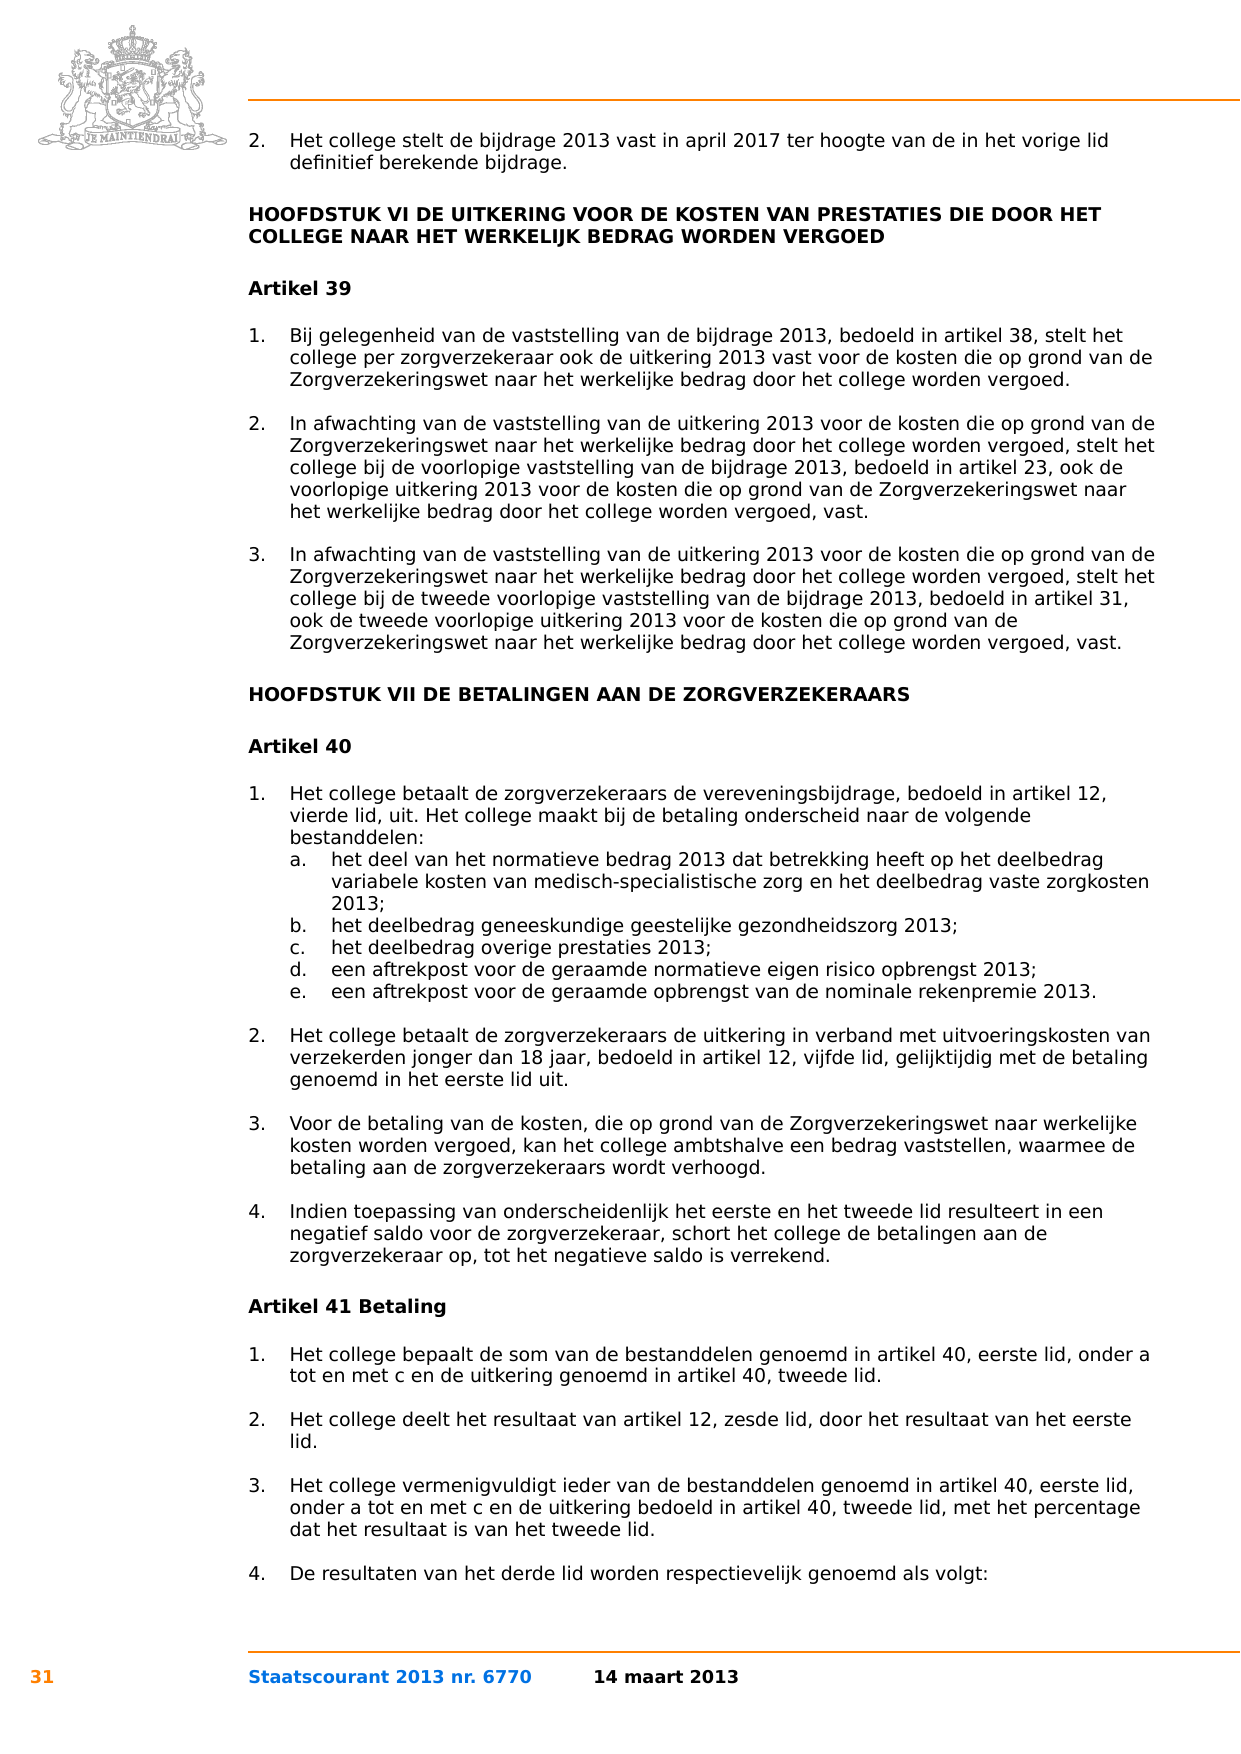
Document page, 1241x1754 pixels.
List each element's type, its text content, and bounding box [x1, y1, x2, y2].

picture [38, 25, 227, 150]
subtitle Artikel 40 [248, 736, 1163, 758]
text 3. In afwachting van de vaststelling van de uitkering 2013 voor de kosten die op grond van de Zorgverzekeringswet naar het werkelijke bedrag door het college worden vergoed, stelt het college bij de tweede voorlopige vaststelling van de bijdrage 2013, bedoeld in artikel 31, ook de tweede voorlopige uitkering 2013 voor de kosten die op grond van de Zorgverzekeringswet naar het werkelijke bedrag door het college worden vergoed, vast. [248, 544, 1163, 654]
text d. een aftrekpost voor de geraamde normatieve eigen risico opbrengst 2013; [289, 959, 1163, 981]
text 1. Bij gelegenheid van de vaststelling van de bijdrage 2013, bedoeld in artikel 38, stelt het college per zorgverzekeraar ook de uitkering 2013 vast voor de kosten die op grond van de Zorgverzekeringswet naar het werkelijke bedrag door het college worden vergoed. [248, 325, 1163, 391]
text 2. Het college betaalt de zorgverzekeraars de uitkering in verband met uitvoeringskosten van verzekerden jonger dan 18 jaar, bedoeld in artikel 12, vijfde lid, gelijktijdig met de betaling genoemd in het eerste lid uit. [248, 1025, 1163, 1091]
text 2. Het college deelt het resultaat van artikel 12, zesde lid, door het resultaat van het eerste lid. [248, 1409, 1163, 1453]
text 3. Het college vermenigvuldigt ieder van de bestanddelen genoemd in artikel 40, eerste lid, onder a tot en met c en de uitkering bedoeld in artikel 40, tweede lid, met het percentage dat het resultaat is van het tweede lid. [248, 1475, 1163, 1541]
subtitle HOOFDSTUK VI DE UITKERING VOOR DE KOSTEN VAN PRESTATIES DIE DOOR HET COLLEGE NAAR HET WERKELIJK BEDRAG WORDEN VERGOED [248, 204, 1163, 248]
text 1. Het college bepaalt de som van de bestanddelen genoemd in artikel 40, eerste lid, onder a tot en met c en de uitkering genoemd in artikel 40, tweede lid. [248, 1343, 1163, 1387]
subtitle Artikel 41 Betaling [248, 1296, 1163, 1318]
text a. het deel van het normatieve bedrag 2013 dat betrekking heeft op het deelbedrag variabele kosten van medisch-specialistische zorg en het deelbedrag vaste zorgkosten 2013; [289, 849, 1163, 915]
text 3. Voor de betaling van de kosten, die op grond van de Zorgverzekeringswet naar werkelijke kosten worden vergoed, kan het college ambtshalve een bedrag vaststellen, waarmee de betaling aan de zorgverzekeraars wordt verhoogd. [248, 1113, 1163, 1179]
text 4. Indien toepassing van onderscheidenlijk het eerste en het tweede lid resulteert in een negatief saldo voor de zorgverzekeraar, schort het college de betalingen aan de zorgverzekeraar op, tot het negatieve saldo is verrekend. [248, 1201, 1163, 1266]
text e. een aftrekpost voor de geraamde opbrengst van de nominale rekenpremie 2013. [289, 981, 1163, 1003]
text 2. Het college stelt de bijdrage 2013 vast in april 2017 ter hoogte van de in het vorige lid definitief berekende bijdrage. [248, 130, 1163, 174]
text b. het deelbedrag geneeskundige geestelijke gezondheidszorg 2013; [289, 915, 1163, 937]
text 4. De resultaten van het derde lid worden respectievelijk genoemd als volgt: [248, 1563, 1163, 1585]
text c. het deelbedrag overige prestaties 2013; [289, 937, 1163, 959]
text 1. Het college betaalt de zorgverzekeraars de vereveningsbijdrage, bedoeld in artikel 12, vierde lid, uit. Het college maakt bij de betaling onderscheid naar de volgende bestanddelen: [248, 783, 1163, 849]
subtitle Artikel 39 [248, 278, 1163, 300]
subtitle HOOFDSTUK VII DE BETALINGEN AAN DE ZORGVERZEKERAARS [248, 684, 1163, 706]
text 2. In afwachting van de vaststelling van de uitkering 2013 voor de kosten die op grond van de Zorgverzekeringswet naar het werkelijke bedrag door het college worden vergoed, stelt het college bij de voorlopige vaststelling van de bijdrage 2013, bedoeld in artikel 23, ook de voorlopige uitkering 2013 voor de kosten die op grond van de Zorgverzekeringswet naar het werkelijke bedrag door het college worden vergoed, vast. [248, 413, 1163, 522]
